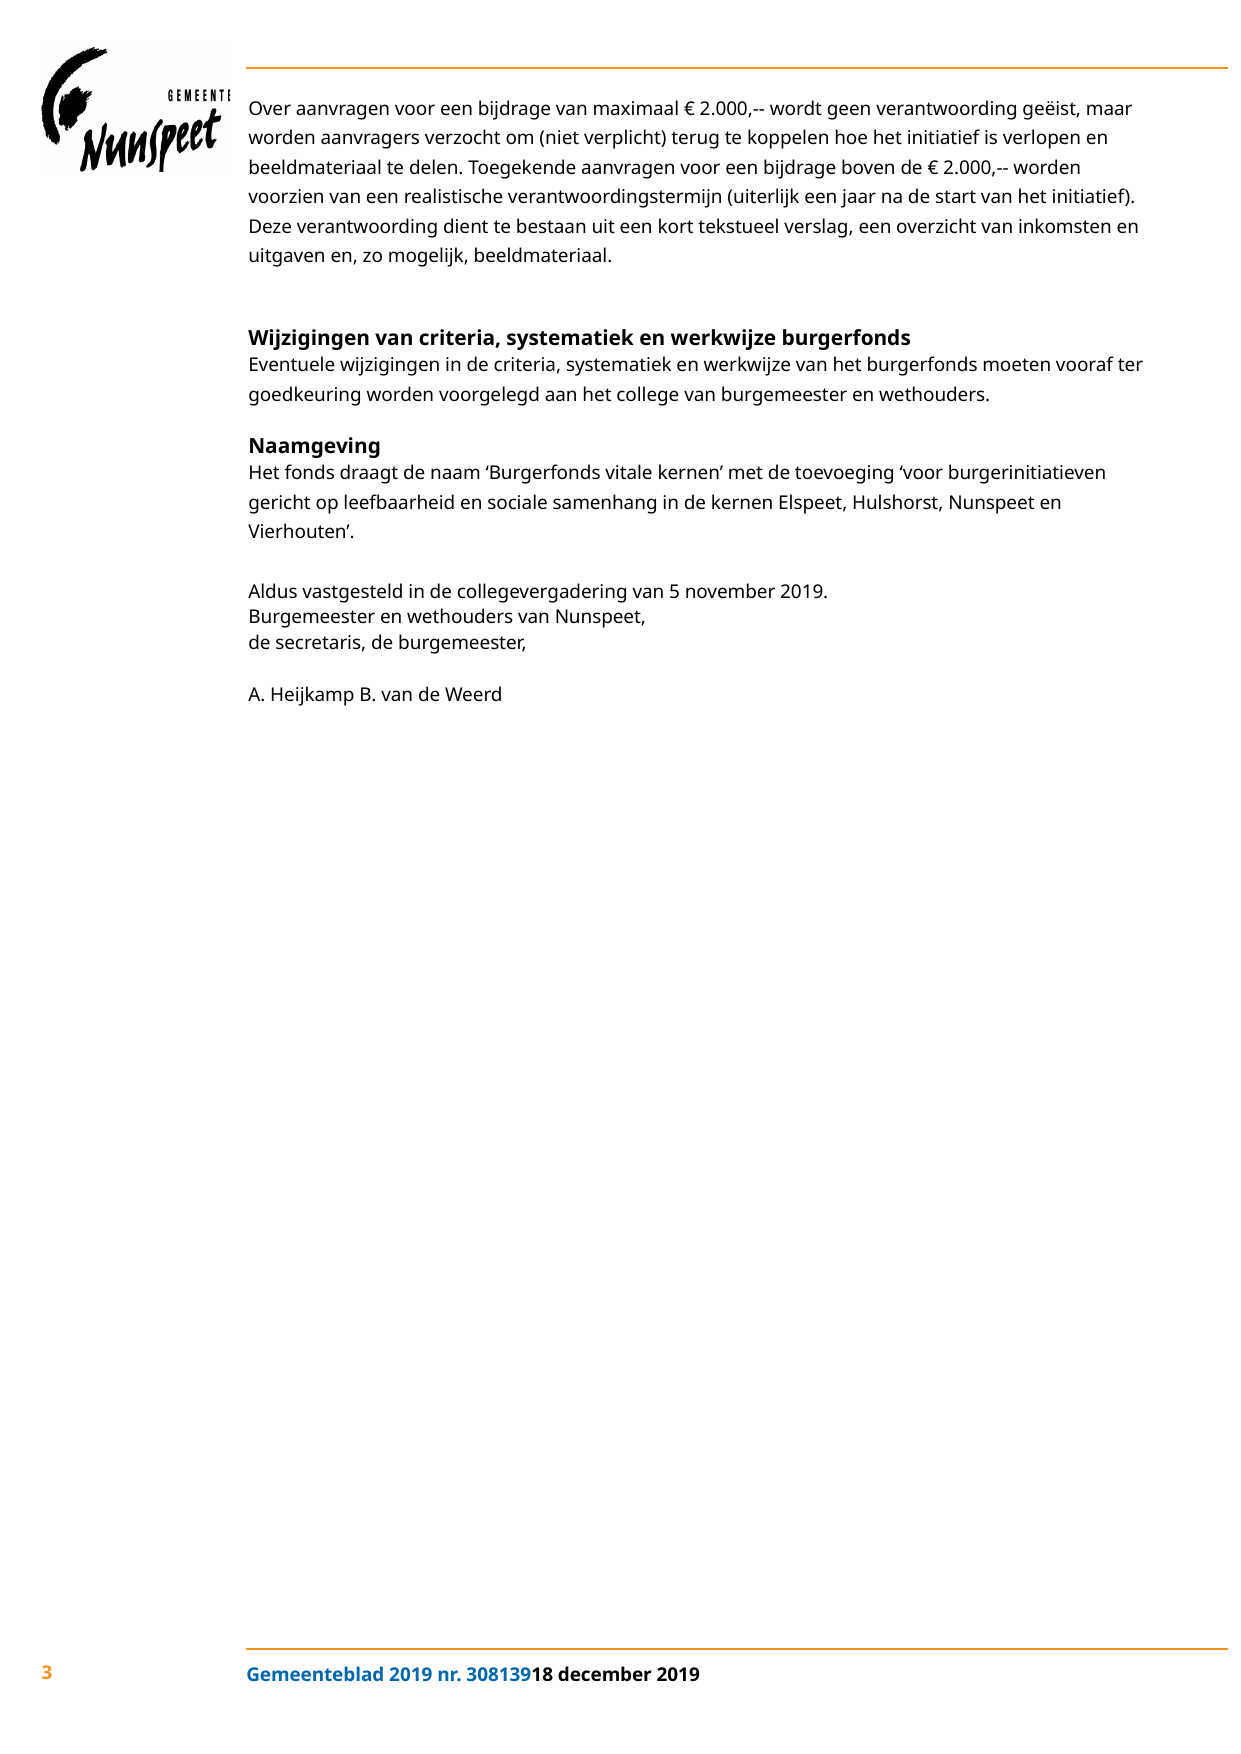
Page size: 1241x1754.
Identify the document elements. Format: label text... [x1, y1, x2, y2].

picture [41, 47, 231, 172]
text Wijzigingen van criteria, systematiek en werkwijze burgerfonds [248, 323, 1152, 351]
text Eventuele wijzigingen in de criteria, systematiek en werkwijze van het burgerfonds moeten vooraf ter goedkeuring worden voorgelegd aan het college van burgemeester en wethouders. [248, 351, 1152, 406]
text Naamgeving [248, 431, 1152, 459]
text de secretaris, de burgemeester, [248, 629, 1152, 655]
text A. Heijkamp B. van de Weerd [248, 681, 1152, 707]
text Over aanvragen voor een bijdrage van maximaal € 2.000,-- wordt geen verantwoording geëist, maar worden aanvragers verzocht om (niet verplicht) terug te koppelen hoe het initiatief is verlopen en beeldmateriaal te delen. Toegekende aanvragen voor een bijdrage boven de € 2.000,-- worden voorzien van een realistische verantwoordingstermijn (uiterlijk een jaar na de start van het initiatief). Deze verantwoording dient te bestaan uit een kort tekstueel verslag, een overzicht van inkomsten en uitgaven en, zo mogelijk, beeldmateriaal. [248, 95, 1152, 268]
text Burgemeester en wethouders van Nunspeet, [248, 604, 1152, 629]
text Het fonds draagt de naam ‘Burgerfonds vitale kernen’ met de toevoeging ‘voor burgerinitiatieven gericht op leefbaarheid en sociale samenhang in de kernen Elspeet, Hulshorst, Nunspeet en Vierhouten’. [248, 459, 1152, 544]
text Aldus vastgesteld in de collegevergadering van 5 november 2019. [248, 578, 1152, 604]
